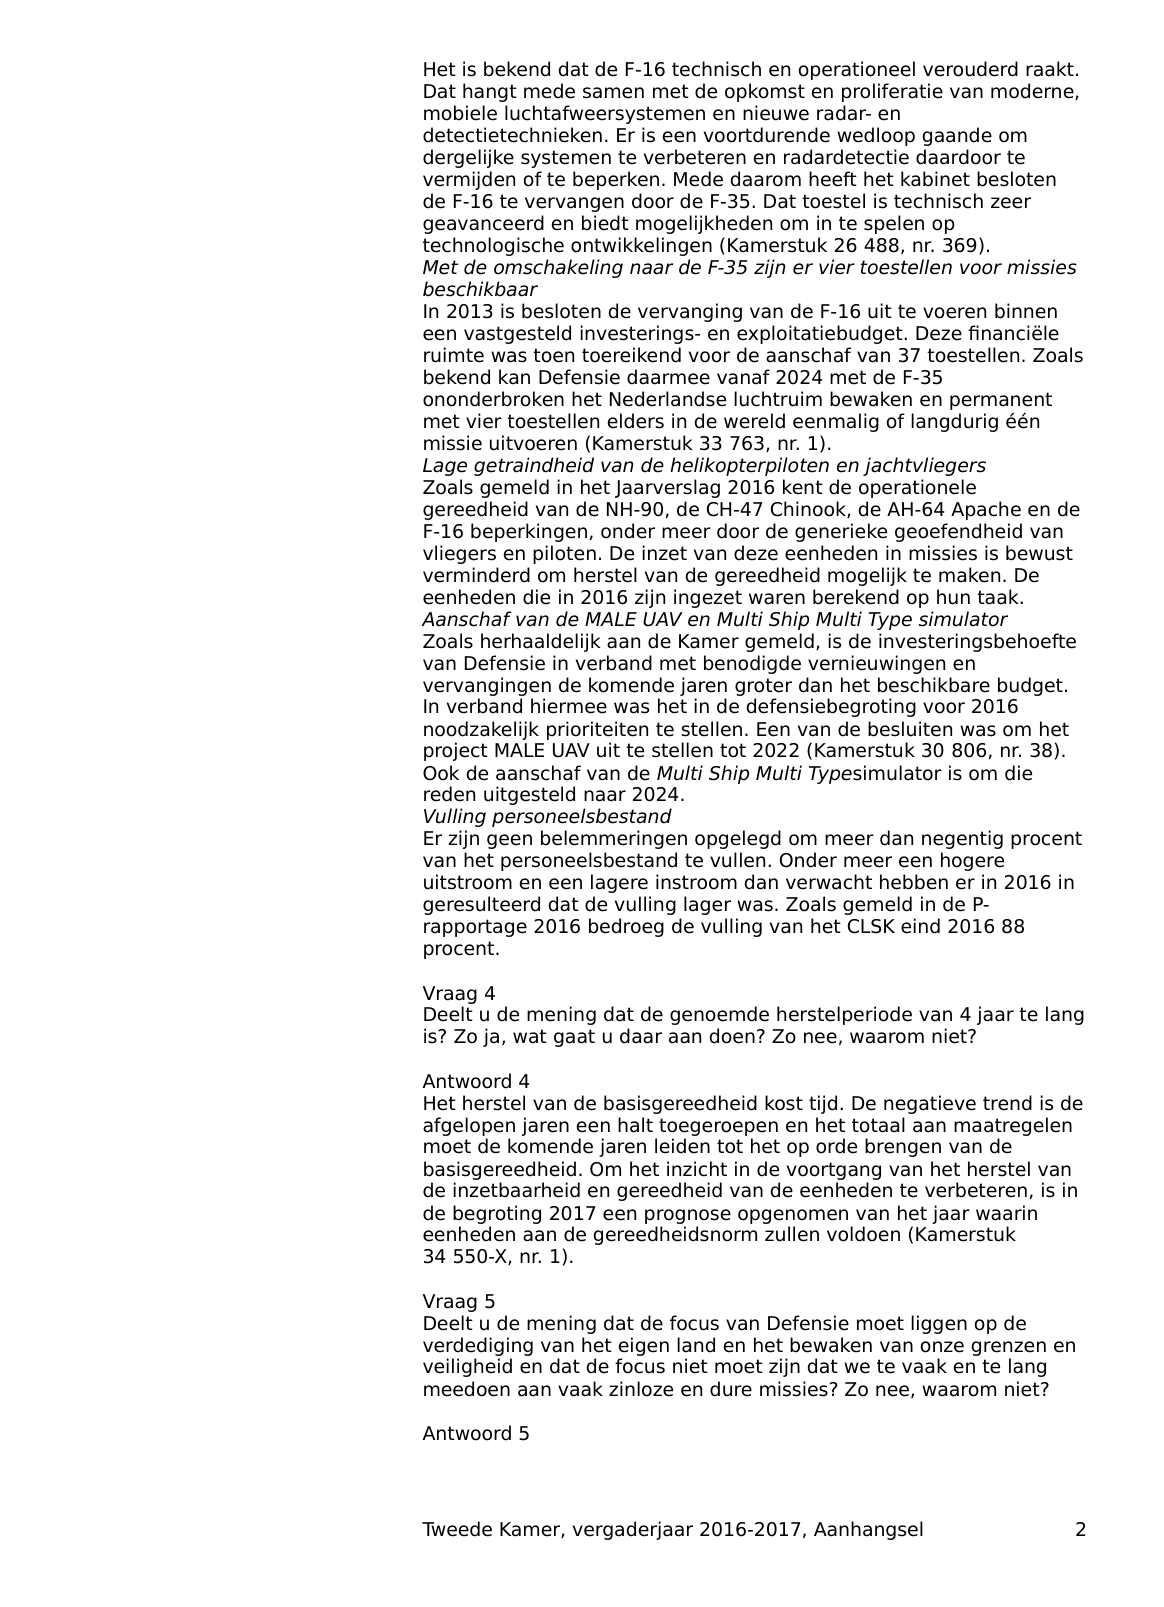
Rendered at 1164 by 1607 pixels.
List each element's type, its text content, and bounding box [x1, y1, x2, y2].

text Het herstel van de basisgereedheid kost tijd. De negatieve trend is de afgelopen jaren een halt toegeroepen en het totaal aan maatregelen moet de komende jaren leiden tot het op orde brengen van de basisgereedheid. Om het inzicht in de voortgang van het herstel van de inzetbaarheid en gereedheid van de eenheden te verbeteren, is in de begroting 2017 een prognose opgenomen van het jaar waarin eenheden aan de gereedheidsnorm zullen voldoen (Kamerstuk 34 550-X, nr. 1). [422, 1092, 1087, 1268]
text Er zijn geen belemmeringen opgelegd om meer dan negentig procent van het personeelsbestand te vullen. Onder meer een hogere uitstroom en een lagere instroom dan verwacht hebben er in 2016 in geresulteerd dat de vulling lager was. Zoals gemeld in de P-rapportage 2016 bedroeg de vulling van het CLSK eind 2016 88 procent. [422, 828, 1087, 960]
text Antwoord 5 [422, 1423, 1087, 1444]
text Deelt u de mening dat de focus van Defensie moet liggen op de verdediging van het eigen land en het bewaken van onze grenzen en veiligheid en dat de focus niet moet zijn dat we te vaak en te lang meedoen aan vaak zinloze en dure missies? Zo nee, waarom niet? [422, 1312, 1087, 1400]
text Vraag 5 [422, 1291, 1087, 1312]
text Antwoord 4 [422, 1071, 1087, 1092]
text Zoals herhaaldelijk aan de Kamer gemeld, is de investeringsbehoefte van Defensie in verband met benodigde vernieuwingen en vervangingen de komende jaren groter dan het beschikbare budget. In verband hiermee was het in de defensiebegroting voor 2016 noodzakelijk prioriteiten te stellen. Een van de besluiten was om het project MALE UAV uit te stellen tot 2022 (Kamerstuk 30 806, nr. 38). Ook de aanschaf van de Multi Ship Multi Typesimulator is om die reden uitgesteld naar 2024. [422, 631, 1087, 806]
text Zoals gemeld in het Jaarverslag 2016 kent de operationele gereedheid van de NH-90, de CH-47 Chinook, de AH-64 Apache en de F-16 beperkingen, onder meer door de generieke geoefendheid van vliegers en piloten. De inzet van deze eenheden in missies is bewust verminderd om herstel van de gereedheid mogelijk te maken. De eenheden die in 2016 zijn ingezet waren berekend op hun taak. [422, 477, 1087, 608]
text Aanschaf van de MALE UAV en Multi Ship Multi Type simulator [422, 608, 1087, 631]
text Het is bekend dat de F-16 technisch en operationeel verouderd raakt. Dat hangt mede samen met de opkomst en proliferatie van moderne, mobiele luchtafweersystemen en nieuwe radar- en detectietechnieken. Er is een voortdurende wedloop gaande om dergelijke systemen te verbeteren en radardetectie daardoor te vermijden of te beperken. Mede daarom heeft het kabinet besloten de F-16 te vervangen door de F-35. Dat toestel is technisch zeer geavanceerd en biedt mogelijkheden om in te spelen op technologische ontwikkelingen (Kamerstuk 26 488, nr. 369). [422, 59, 1087, 257]
text Met de omschakeling naar de F-35 zijn er vier toestellen voor missies beschikbaar [422, 257, 1087, 301]
text In 2013 is besloten de vervanging van de F-16 uit te voeren binnen een vastgesteld investerings- en exploitatiebudget. Deze financiële ruimte was toen toereikend voor de aanschaf van 37 toestellen. Zoals bekend kan Defensie daarmee vanaf 2024 met de F-35 ononderbroken het Nederlandse luchtruim bewaken en permanent met vier toestellen elders in de wereld eenmalig of langdurig één missie uitvoeren (Kamerstuk 33 763, nr. 1). [422, 301, 1087, 455]
text Vulling personeelsbestand [422, 806, 1087, 828]
text Lage getraindheid van de helikopterpiloten en jachtvliegers [422, 455, 1087, 477]
text Deelt u de mening dat de genoemde herstelperiode van 4 jaar te lang is? Zo ja, wat gaat u daar aan doen? Zo nee, waarom niet? [422, 1004, 1087, 1048]
text Vraag 4 [422, 982, 1087, 1004]
